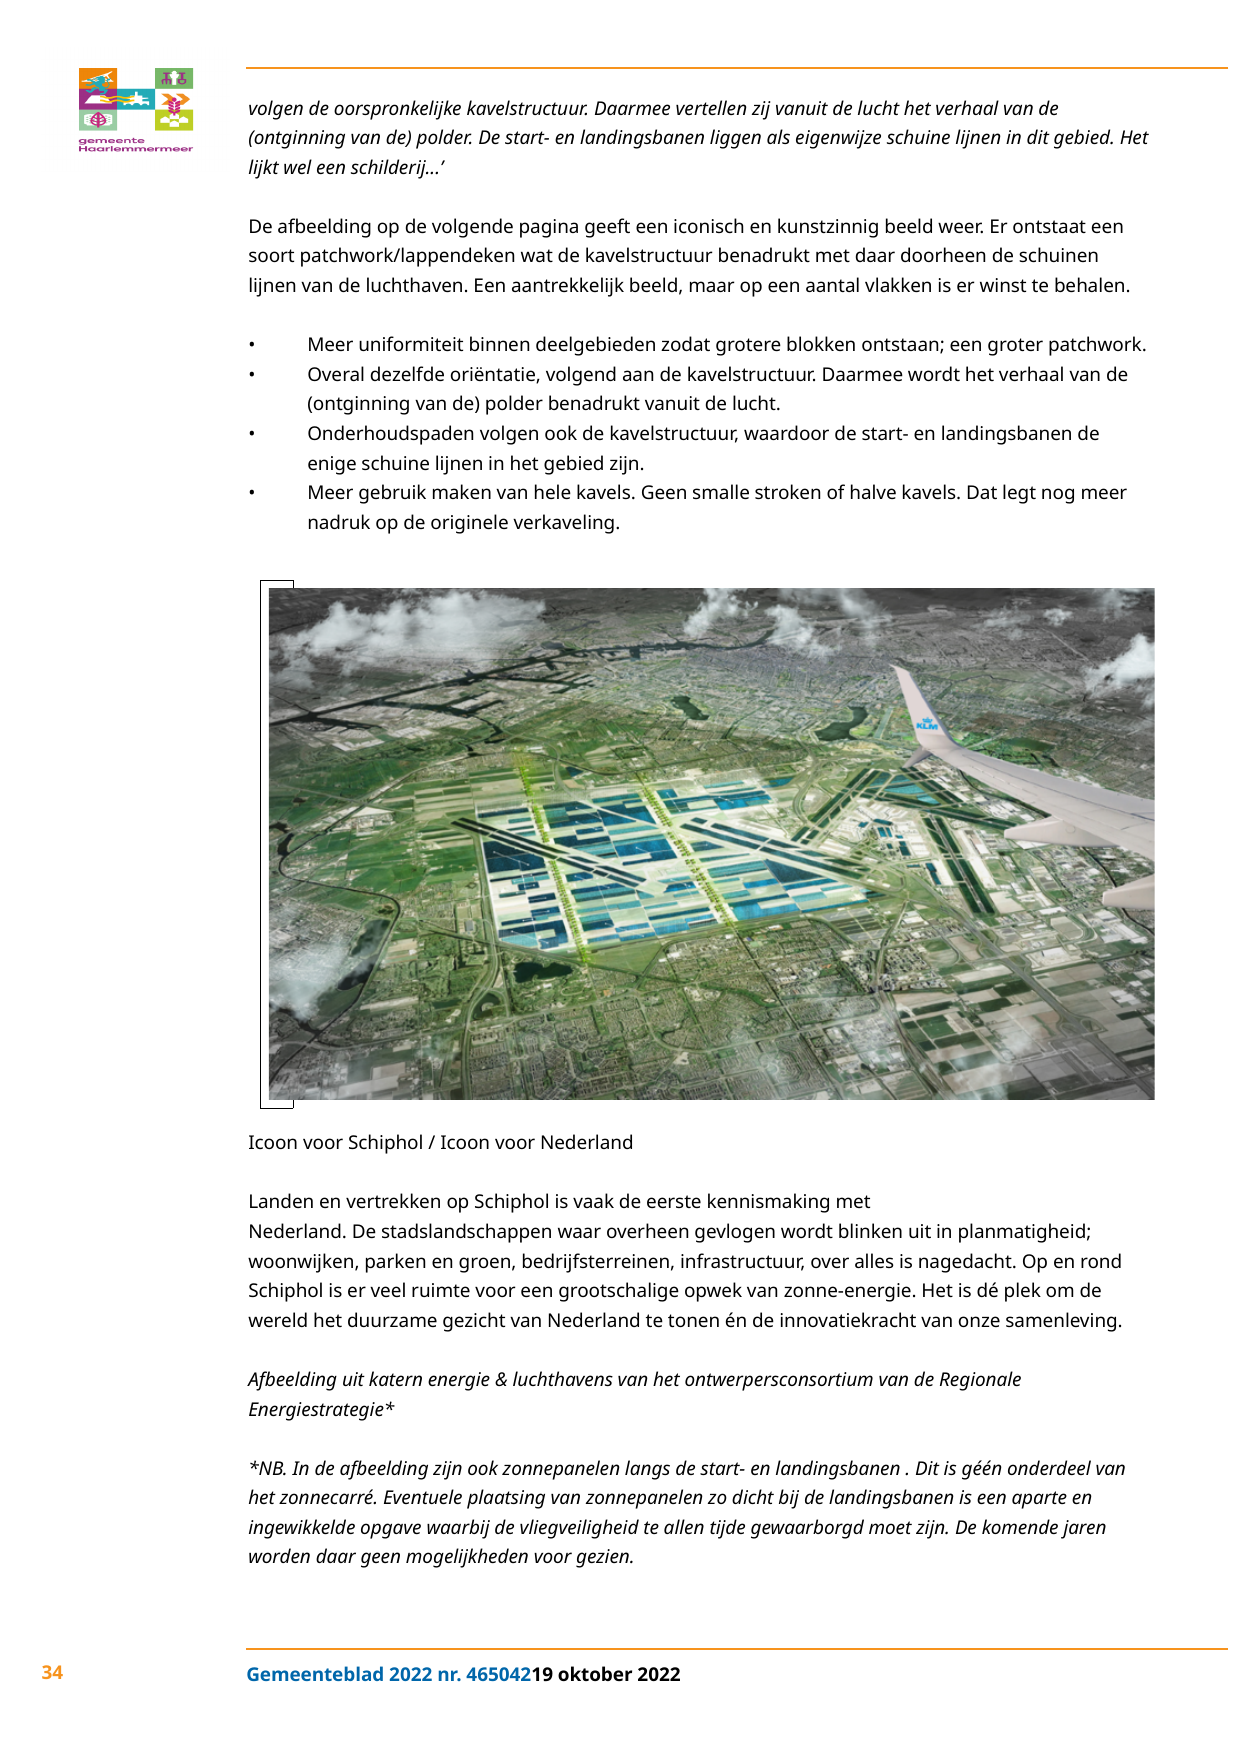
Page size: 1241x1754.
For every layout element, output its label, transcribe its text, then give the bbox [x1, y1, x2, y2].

picture [268, 588, 1155, 1100]
text Icoon voor Schiphol / Icoon voor Nederland [248, 1129, 1152, 1155]
text Landen en vertrekken op Schiphol is vaak de eerste kennismaking met [248, 1189, 1152, 1214]
text volgen de oorspronkelijke kavelstructuur. Daarmee vertellen zij vanuit de lucht het verhaal van de (ontginning van de) polder. De start- en landingsbanen liggen als eigenwijze schuine lijnen in dit gebied. Het lijkt wel een schilderij...’ [248, 95, 1152, 180]
text Nederland. De stadslandschappen waar overheen gevlogen wordt blinken uit in planmatigheid; woonwijken, parken en groen, bedrijfsterreinen, infrastructuur, over alles is nagedacht. Op en rond Schiphol is er veel ruimte voor een grootschalige opwek van zonne-energie. Het is dé plek om de wereld het duurzame gezicht van Nederland te tonen én de innovatiekracht van onze samenleving. [248, 1218, 1152, 1333]
list Overal dezelfde oriëntatie, volgend aan de kavelstructuur. Daarmee wordt het verhaal van de (ontginning van de) polder benadrukt vanuit de lucht. [248, 361, 1152, 416]
text *NB. In de afbeelding zijn ook zonnepanelen langs de start- en landingsbanen . Dit is géén onderdeel van het zonnecarré. Eventuele plaatsing van zonnepanelen zo dicht bij de landingsbanen is een aparte en ingewikkelde opgave waarbij de vliegveiligheid te allen tijde gewaarborgd moet zijn. De komende jaren worden daar geen mogelijkheden voor gezien. [248, 1455, 1152, 1569]
list Onderhoudspaden volgen ook de kavelstructuur, waardoor de start- en landingsbanen de enige schuine lijnen in het gebied zijn. [248, 420, 1152, 476]
text De afbeelding op de volgende pagina geeft een iconisch en kunstzinnig beeld weer. Er ontstaat een soort patchwork/lappendeken wat de kavelstructuur benadrukt met daar doorheen de schuinen lijnen van de luchthaven. Een aantrekkelijk beeld, maar op een aantal vlakken is er winst te behalen. [248, 213, 1152, 298]
list Meer uniformiteit binnen deelgebieden zodat grotere blokken ontstaan; een groter patchwork. [248, 331, 1152, 357]
list Meer gebruik maken van hele kavels. Geen smalle stroken of halve kavels. Dat legt nog meer nadruk op de originele verkaveling. [248, 479, 1152, 535]
picture [41, 47, 231, 172]
text Afbeelding uit katern energie & luchthavens van het ontwerpersconsortium van de Regionale Energiestrategie* [248, 1366, 1152, 1421]
